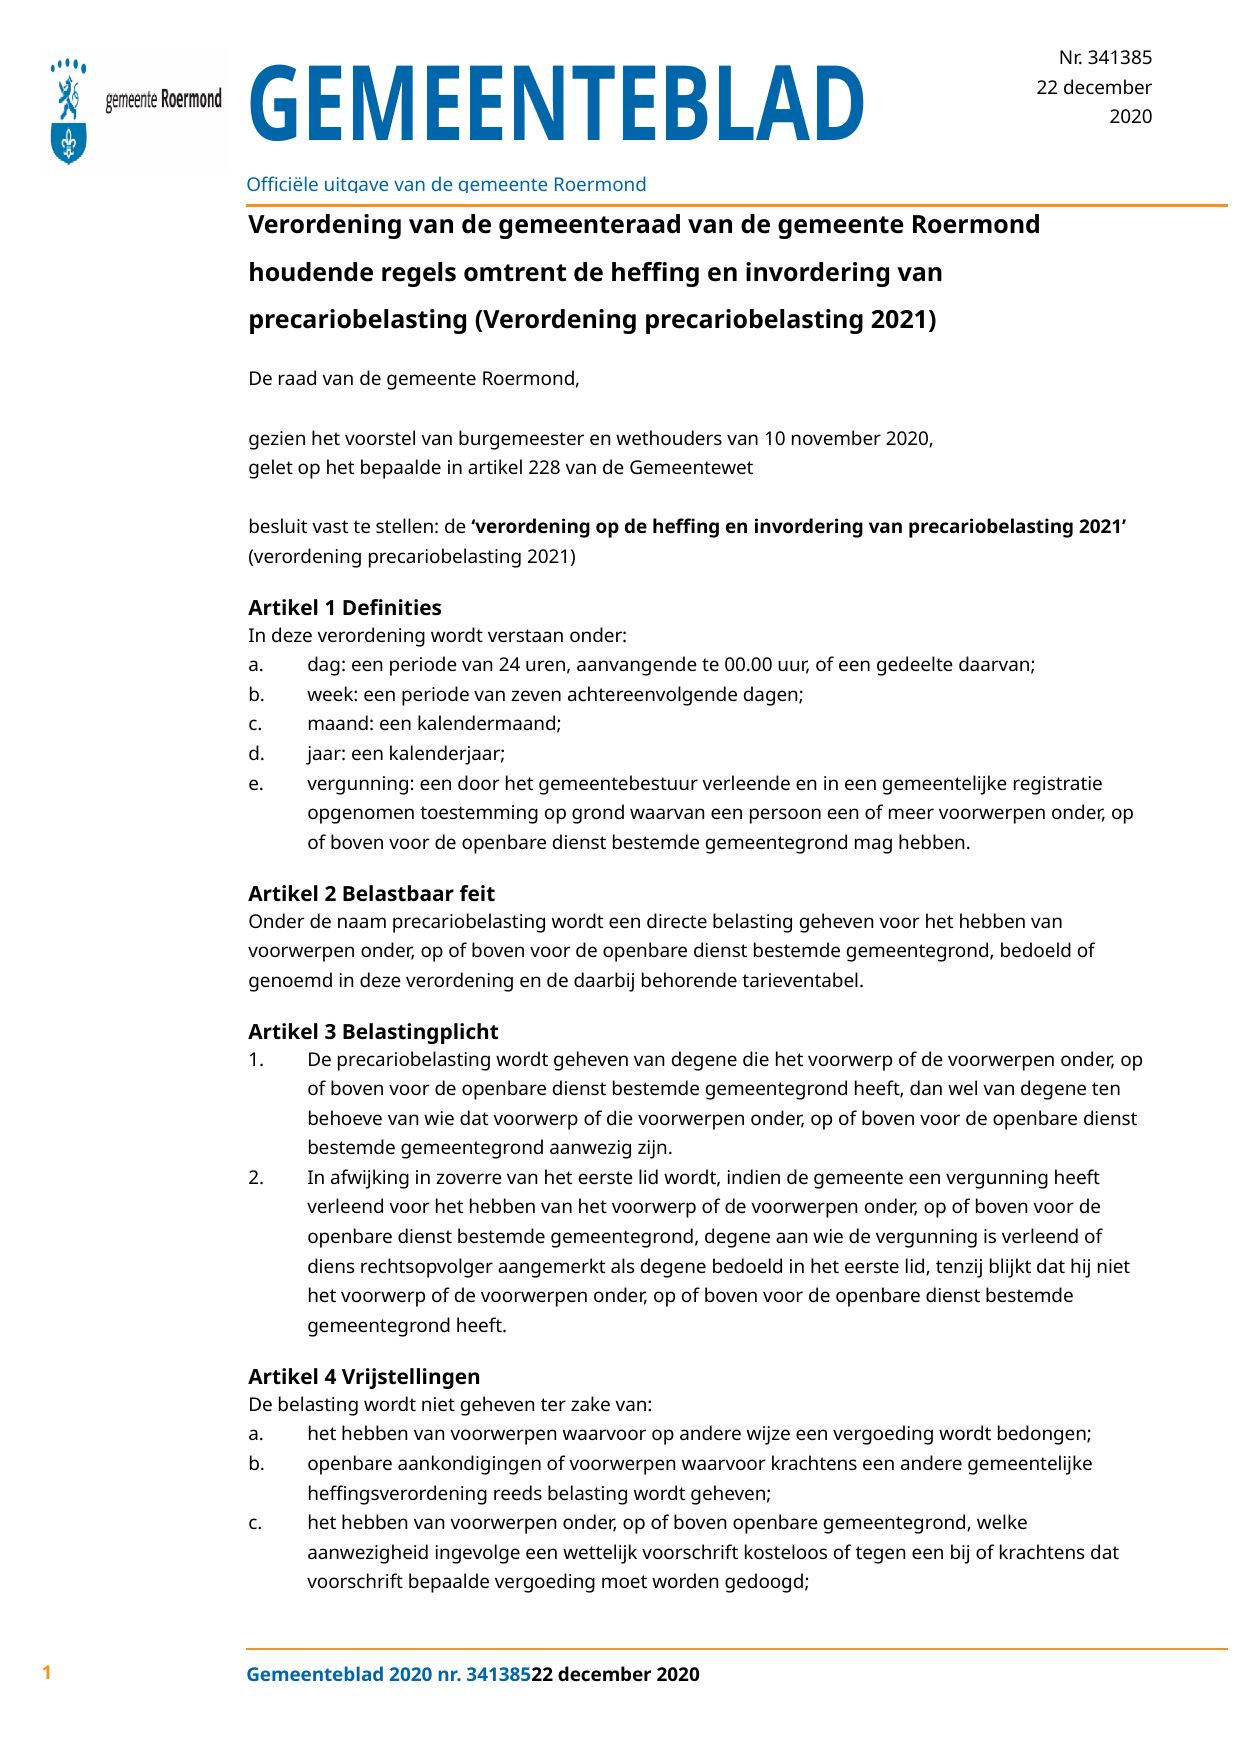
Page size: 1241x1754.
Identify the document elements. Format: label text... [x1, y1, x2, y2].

list maand: een kalendermaand; [248, 711, 1152, 736]
text gelet op het bepaalde in artikel 228 van de Gemeentewet [248, 454, 1152, 480]
text besluit vast te stellen: de ‘verordening op de heffing en invordering van precariobelasting 2021’ [248, 513, 1152, 539]
list het hebben van voorwerpen onder, op of boven openbare gemeentegrond, welke aanwezigheid ingevolge een wettelijk voorschrift kosteloos of tegen een bij of krachtens dat voorschrift bepaalde vergoeding moet worden gedoogd; [248, 1509, 1152, 1594]
text Artikel 4 Vrijstellingen [248, 1362, 1152, 1391]
text Onder de naam precariobelasting wordt een directe belasting geheven voor het hebben van voorwerpen onder, op of boven voor de openbare dienst bestemde gemeentegrond, bedoeld of genoemd in deze verordening en de daarbij behorende tarieventabel. [248, 908, 1152, 993]
text (verordening precariobelasting 2021) [248, 543, 1152, 569]
list De precariobelasting wordt geheven van degene die het voorwerp of de voorwerpen onder, op of boven voor de openbare dienst bestemde gemeentegrond heeft, dan wel van degene ten behoeve van wie dat voorwerp of die voorwerpen onder, op of boven voor de openbare dienst bestemde gemeentegrond aanwezig zijn. [248, 1046, 1152, 1160]
text Verordening van de gemeenteraad van de gemeente Roermond houdende regels omtrent de heffing en invordering van precariobelasting (Verordening precariobelasting 2021) [248, 207, 1152, 336]
list het hebben van voorwerpen waarvoor op andere wijze een vergoeding wordt bedongen; [248, 1421, 1152, 1446]
list week: een periode van zeven achtereenvolgende dagen; [248, 681, 1152, 707]
text De raad van de gemeente Roermond, [248, 366, 1152, 391]
text In deze verordening wordt verstaan onder: [248, 622, 1152, 648]
list In afwijking in zoverre van het eerste lid wordt, indien de gemeente een vergunning heeft verleend voor het hebben van het voorwerp of de voorwerpen onder, op of boven voor de openbare dienst bestemde gemeentegrond, degene aan wie de vergunning is verleend of diens rechtsopvolger aangemerkt als degene bedoeld in het eerste lid, tenzij blijkt dat hij niet het voorwerp of de voorwerpen onder, op of boven voor de openbare dienst bestemde gemeentegrond heeft. [248, 1164, 1152, 1338]
list openbare aankondigingen of voorwerpen waarvoor krachtens een andere gemeentelijke heffingsverordening reeds belasting wordt geheven; [248, 1450, 1152, 1505]
text Artikel 2 Belastbaar feit [248, 879, 1152, 908]
list vergunning: een door het gemeentebestuur verleende en in een gemeentelijke registratie opgenomen toestemming op grond waarvan een persoon een of meer voorwerpen onder, op of boven voor de openbare dienst bestemde gemeentegrond mag hebben. [248, 770, 1152, 855]
picture [41, 47, 231, 172]
text Artikel 1 Definities [248, 593, 1152, 622]
list jaar: een kalenderjaar; [248, 740, 1152, 766]
text Artikel 3 Belastingplicht [248, 1017, 1152, 1046]
list dag: een periode van 24 uren, aanvangende te 00.00 uur, of een gedeelte daarvan; [248, 651, 1152, 677]
text gezien het voorstel van burgemeester en wethouders van 10 november 2020, [248, 425, 1152, 450]
text De belasting wordt niet geheven ter zake van: [248, 1391, 1152, 1417]
